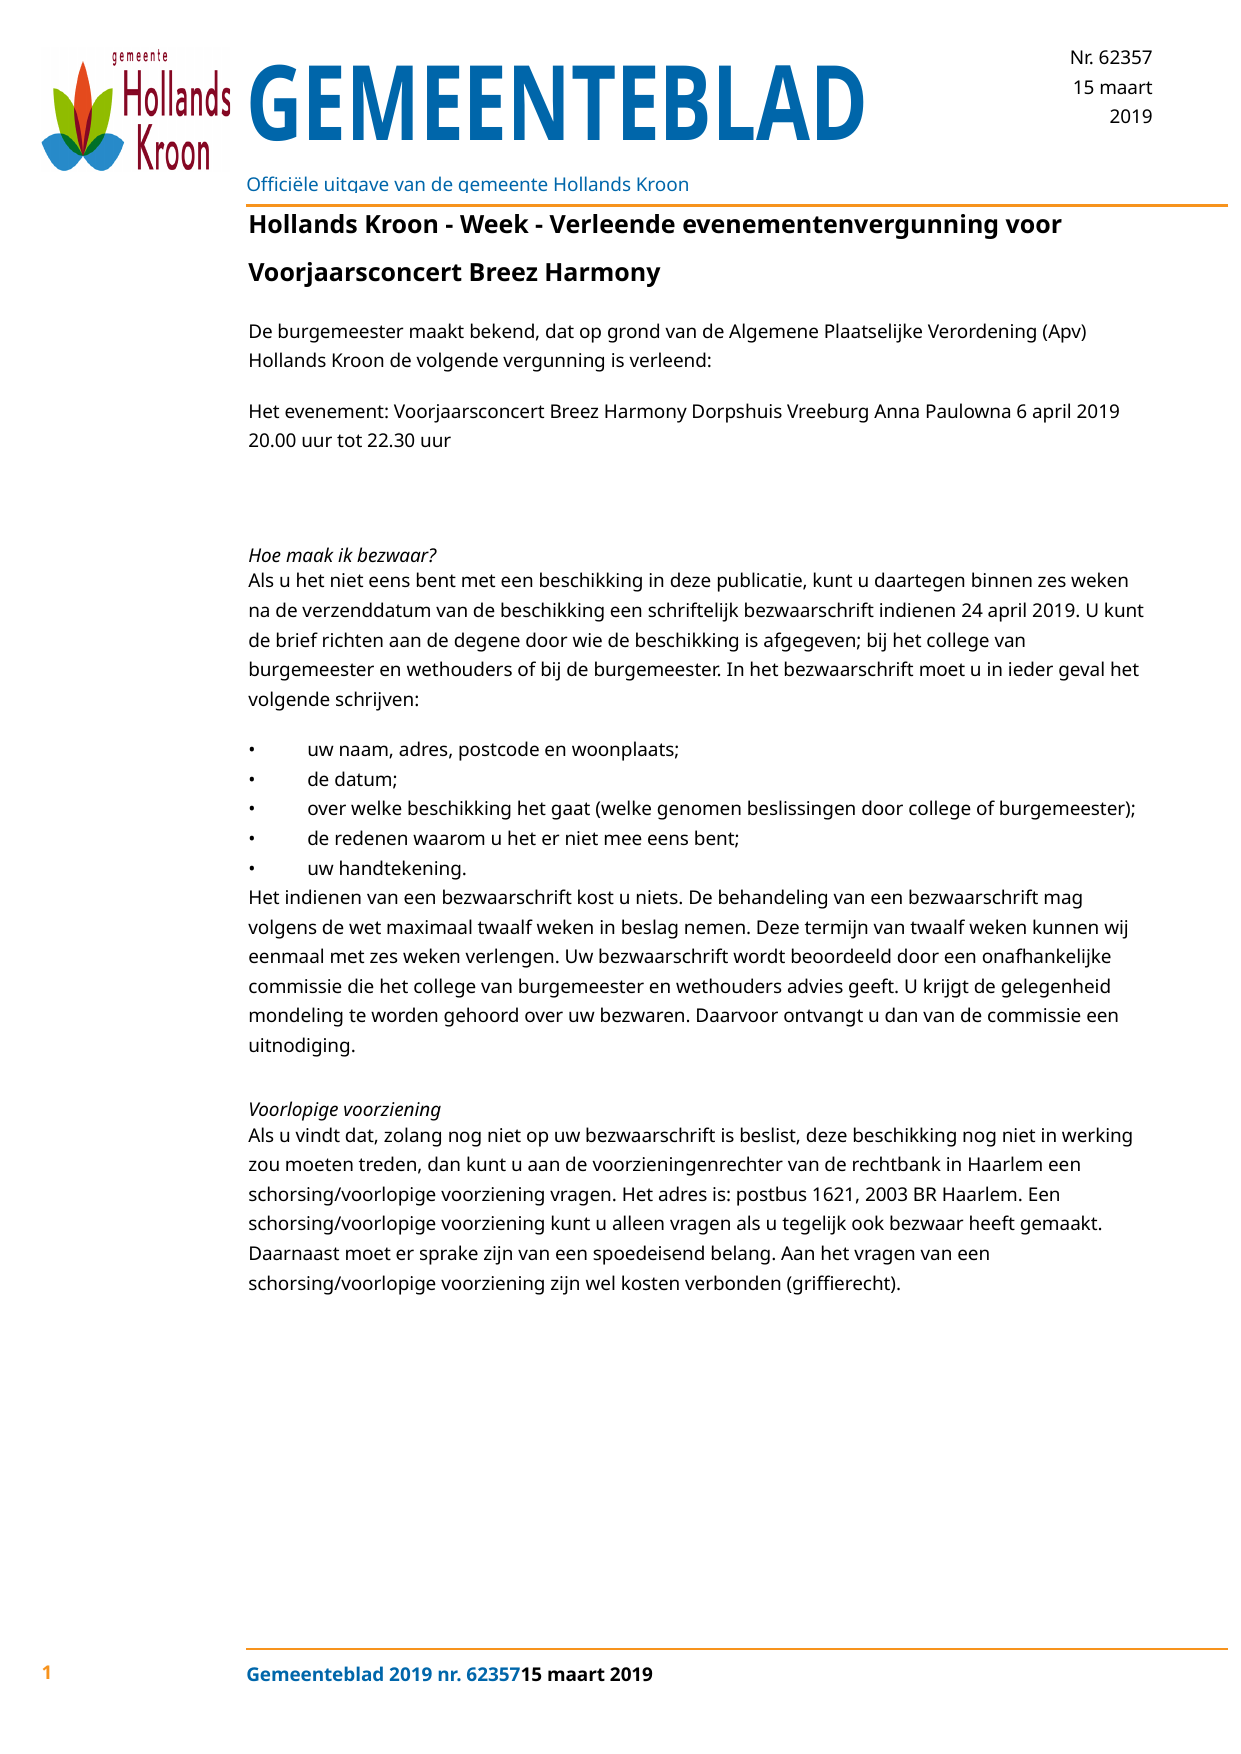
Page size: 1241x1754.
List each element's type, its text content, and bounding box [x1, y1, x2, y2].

list de datum; [248, 766, 1152, 792]
list over welke beschikking het gaat (welke genomen beslissingen door college of burgemeester); [248, 796, 1152, 821]
text Als u vindt dat, zolang nog niet op uw bezwaarschrift is beslist, deze beschikking nog niet in werking zou moeten treden, dan kunt u aan de voorzieningenrechter van de rechtbank in Haarlem een schorsing/voorlopige voorziening vragen. Het adres is: postbus 1621, 2003 BR Haarlem. Een schorsing/voorlopige voorziening kunt u alleen vragen als u tegelijk ook bezwaar heeft gemaakt. Daarnaast moet er sprake zijn van een spoedeisend belang. Aan het vragen van een schorsing/voorlopige voorziening zijn wel kosten verbonden (griffierecht). [248, 1122, 1152, 1296]
text Voorlopige voorziening [248, 1096, 1152, 1122]
text De burgemeester maakt bekend, dat op grond van de Algemene Plaatselijke Verordening (Apv) Hollands Kroon de volgende vergunning is verleend: [248, 318, 1152, 373]
list uw naam, adres, postcode en woonplaats; [248, 736, 1152, 762]
list uw handtekening. [248, 855, 1152, 880]
list de redenen waarom u het er niet mee eens bent; [248, 825, 1152, 851]
picture [41, 47, 231, 172]
text Als u het niet eens bent met een beschikking in deze publicatie, kunt u daartegen binnen zes weken na de verzenddatum van de beschikking een schriftelijk bezwaarschrift indienen 24 april 2019. U kunt de brief richten aan de degene door wie de beschikking is afgegeven; bij het college van burgemeester en wethouders of bij de burgemeester. In het bezwaarschrift moet u in ieder geval het volgende schrijven: [248, 568, 1152, 712]
text Hollands Kroon - Week - Verleende evenementenvergunning voor Voorjaarsconcert Breez Harmony [248, 207, 1152, 288]
text Hoe maak ik bezwaar? [248, 542, 1152, 568]
text Het indienen van een bezwaarschrift kost u niets. De behandeling van een bezwaarschrift mag volgens de wet maximaal twaalf weken in beslag nemen. Deze termijn van twaalf weken kunnen wij eenmaal met zes weken verlengen. Uw bezwaarschrift wordt beoordeeld door een onafhankelijke commissie die het college van burgemeester en wethouders advies geeft. U krijgt de gelegenheid mondeling te worden gehoord over uw bezwaren. Daarvoor ontvangt u dan van de commissie een uitnodiging. [248, 884, 1152, 1058]
text Het evenement: Voorjaarsconcert Breez Harmony Dorpshuis Vreeburg Anna Paulowna 6 april 2019 20.00 uur tot 22.30 uur [248, 398, 1152, 453]
